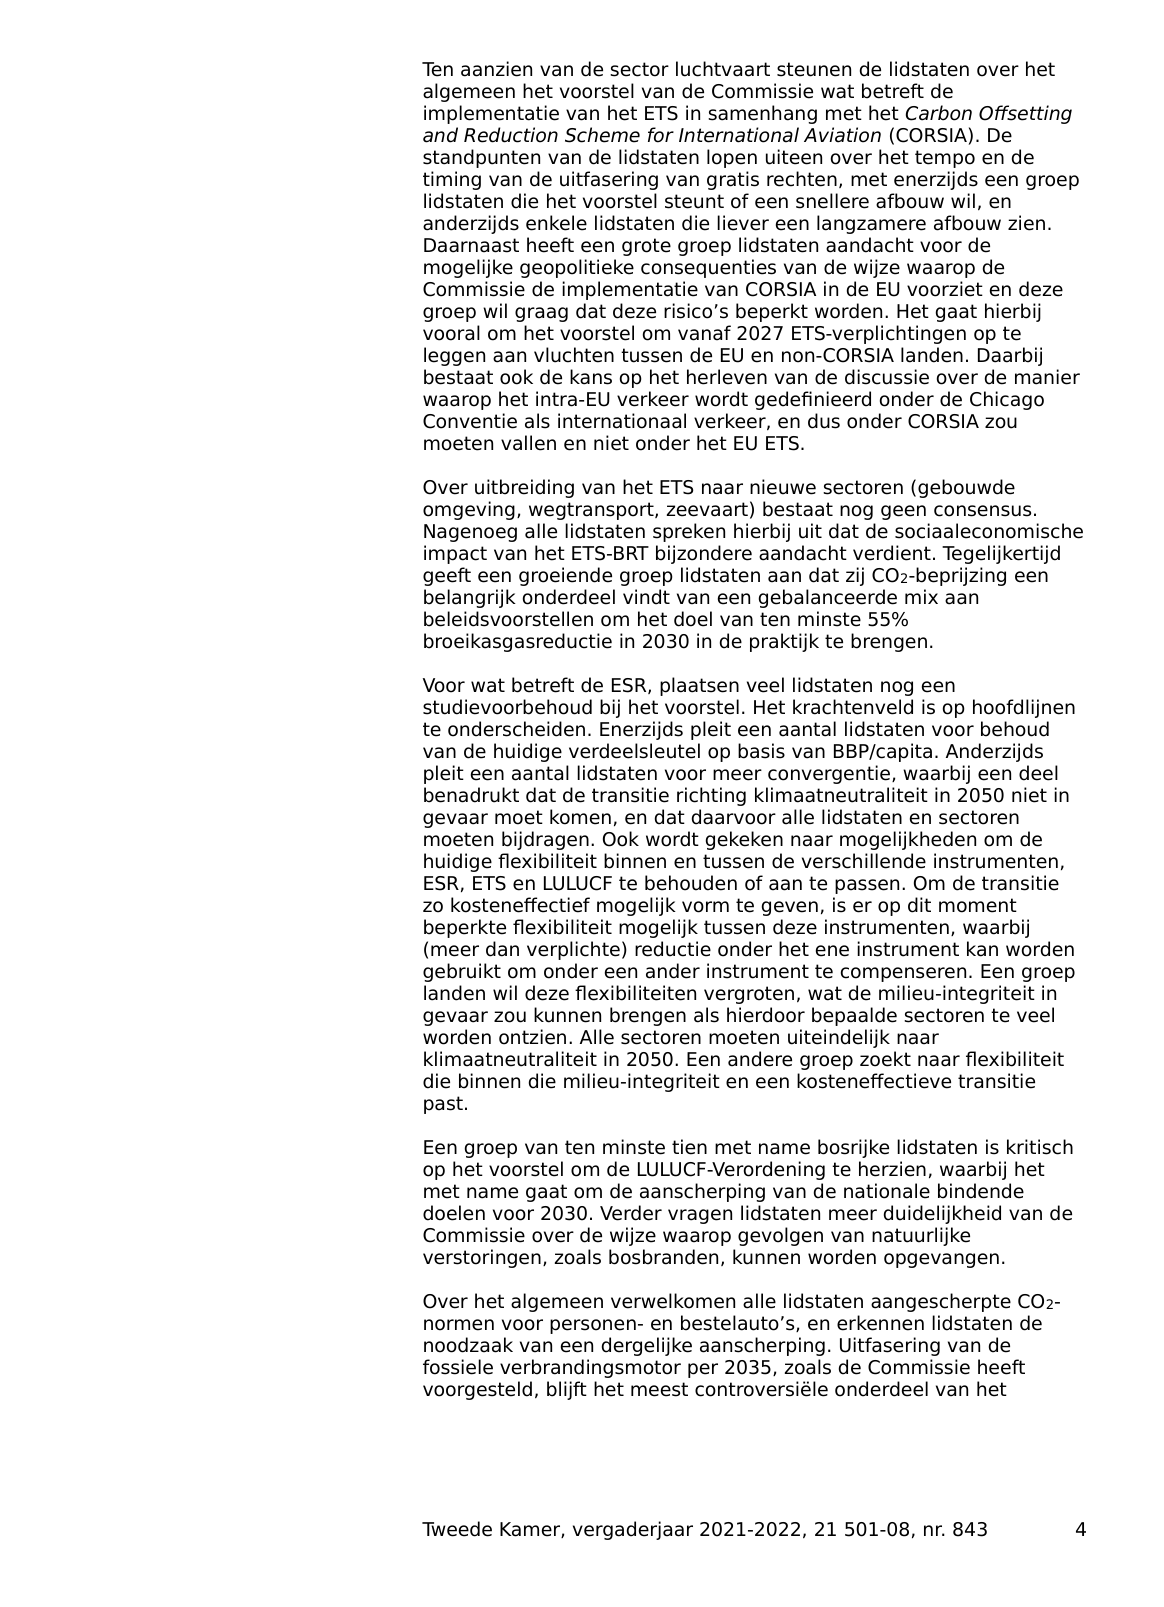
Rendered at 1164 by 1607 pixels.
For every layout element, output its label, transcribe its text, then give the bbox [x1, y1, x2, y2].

text Een groep van ten minste tien met name bosrijke lidstaten is kritisch op het voorstel om de LULUCF-Verordening te herzien, waarbij het met name gaat om de aanscherping van de nationale bindende doelen voor 2030. Verder vragen lidstaten meer duidelijkheid van de Commissie over de wijze waarop gevolgen van natuurlijke verstoringen, zoals bosbranden, kunnen worden opgevangen. [422, 1137, 1087, 1268]
text Over het algemeen verwelkomen alle lidstaten aangescherpte CO2-normen voor personen- en bestelauto’s, en erkennen lidstaten de noodzaak van een dergelijke aanscherping. Uitfasering van de fossiele verbrandingsmotor per 2035, zoals de Commissie heeft voorgesteld, blijft het meest controversiële onderdeel van het [422, 1291, 1087, 1401]
text Voor wat betreft de ESR, plaatsen veel lidstaten nog een studievoorbehoud bij het voorstel. Het krachtenveld is op hoofdlijnen te onderscheiden. Enerzijds pleit een aantal lidstaten voor behoud van de huidige verdeelsleutel op basis van BBP/capita. Anderzijds pleit een aantal lidstaten voor meer convergentie, waarbij een deel benadrukt dat de transitie richting klimaatneutraliteit in 2050 niet in gevaar moet komen, en dat daarvoor alle lidstaten en sectoren moeten bijdragen. Ook wordt gekeken naar mogelijkheden om de huidige flexibiliteit binnen en tussen de verschillende instrumenten, ESR, ETS en LULUCF te behouden of aan te passen. Om de transitie zo kosteneffectief mogelijk vorm te geven, is er op dit moment beperkte flexibiliteit mogelijk tussen deze instrumenten, waarbij (meer dan verplichte) reductie onder het ene instrument kan worden gebruikt om onder een ander instrument te compenseren. Een groep landen wil deze flexibiliteiten vergroten, wat de milieu-integriteit in gevaar zou kunnen brengen als hierdoor bepaalde sectoren te veel worden ontzien. Alle sectoren moeten uiteindelijk naar klimaatneutraliteit in 2050. Een andere groep zoekt naar flexibiliteit die binnen die milieu-integriteit en een kosteneffectieve transitie past. [422, 675, 1087, 1114]
text Ten aanzien van de sector luchtvaart steunen de lidstaten over het algemeen het voorstel van de Commissie wat betreft de implementatie van het ETS in samenhang met het Carbon Offsetting and Reduction Scheme for International Aviation (CORSIA). De standpunten van de lidstaten lopen uiteen over het tempo en de timing van de uitfasering van gratis rechten, met enerzijds een groep lidstaten die het voorstel steunt of een snellere afbouw wil, en anderzijds enkele lidstaten die liever een langzamere afbouw zien. Daarnaast heeft een grote groep lidstaten aandacht voor de mogelijke geopolitieke consequenties van de wijze waarop de Commissie de implementatie van CORSIA in de EU voorziet en deze groep wil graag dat deze risico’s beperkt worden. Het gaat hierbij vooral om het voorstel om vanaf 2027 ETS-verplichtingen op te leggen aan vluchten tussen de EU en non-CORSIA landen. Daarbij bestaat ook de kans op het herleven van de discussie over de manier waarop het intra-EU verkeer wordt gedefinieerd onder de Chicago Conventie als internationaal verkeer, en dus onder CORSIA zou moeten vallen en niet onder het EU ETS. [422, 59, 1087, 455]
text Over uitbreiding van het ETS naar nieuwe sectoren (gebouwde omgeving, wegtransport, zeevaart) bestaat nog geen consensus. Nagenoeg alle lidstaten spreken hierbij uit dat de sociaaleconomische impact van het ETS-BRT bijzondere aandacht verdient. Tegelijkertijd geeft een groeiende groep lidstaten aan dat zij CO2-beprijzing een belangrijk onderdeel vindt van een gebalanceerde mix aan beleidsvoorstellen om het doel van ten minste 55% broeikasgasreductie in 2030 in de praktijk te brengen. [422, 477, 1087, 653]
